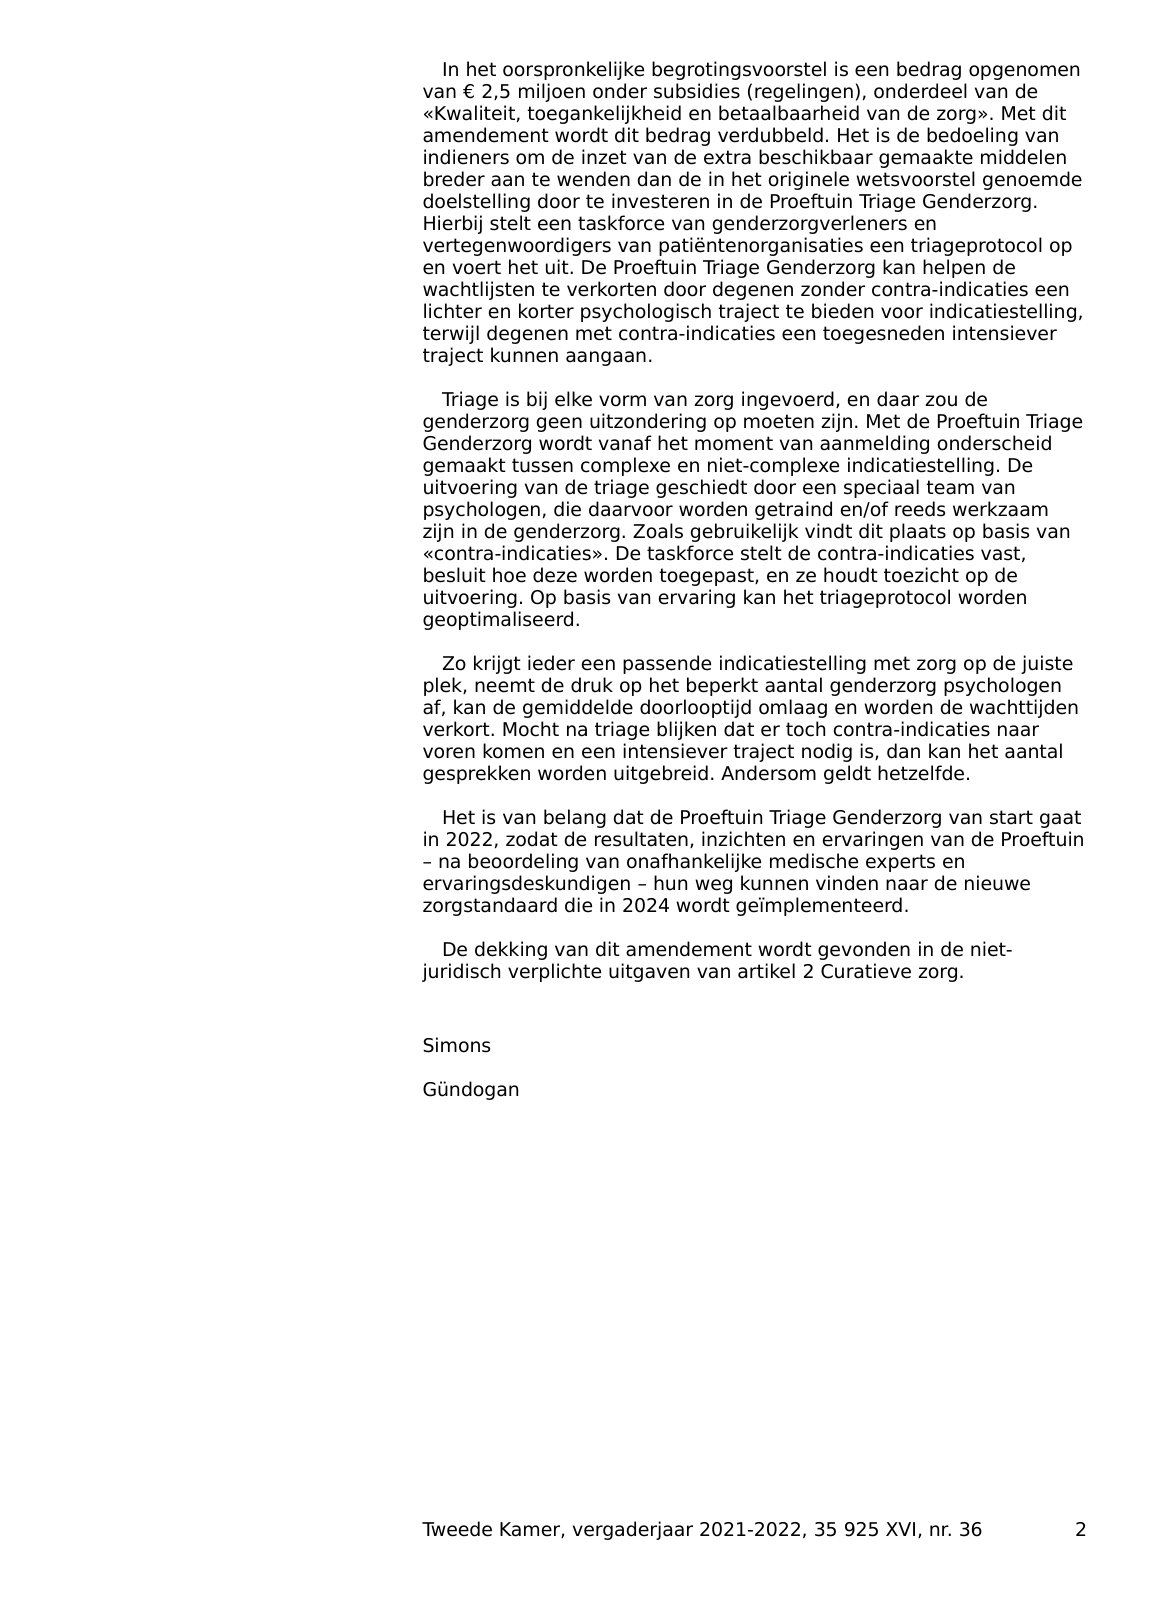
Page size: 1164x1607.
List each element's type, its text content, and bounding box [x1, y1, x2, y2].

text De dekking van dit amendement wordt gevonden in de niet-juridisch verplichte uitgaven van artikel 2 Curatieve zorg. [422, 939, 1087, 983]
text Het is van belang dat de Proeftuin Triage Genderzorg van start gaat in 2022, zodat de resultaten, inzichten en ervaringen van de Proeftuin – na beoordeling van onafhankelijke medische experts en ervaringsdeskundigen – hun weg kunnen vinden naar de nieuwe zorgstandaard die in 2024 wordt geïmplementeerd. [422, 807, 1087, 917]
text Simons Gündogan [422, 1013, 1087, 1101]
text Triage is bij elke vorm van zorg ingevoerd, en daar zou de genderzorg geen uitzondering op moeten zijn. Met de Proeftuin Triage Genderzorg wordt vanaf het moment van aanmelding onderscheid gemaakt tussen complexe en niet-complexe indicatiestelling. De uitvoering van de triage geschiedt door een speciaal team van psychologen, die daarvoor worden getraind en/of reeds werkzaam zijn in de genderzorg. Zoals gebruikelijk vindt dit plaats op basis van «contra-indicaties». De taskforce stelt de contra-indicaties vast, besluit hoe deze worden toegepast, en ze houdt toezicht op de uitvoering. Op basis van ervaring kan het triageprotocol worden geoptimaliseerd. [422, 389, 1087, 631]
text Zo krijgt ieder een passende indicatiestelling met zorg op de juiste plek, neemt de druk op het beperkt aantal genderzorg psychologen af, kan de gemiddelde doorlooptijd omlaag en worden de wachttijden verkort. Mocht na triage blijken dat er toch contra-indicaties naar voren komen en een intensiever traject nodig is, dan kan het aantal gesprekken worden uitgebreid. Andersom geldt hetzelfde. [422, 653, 1087, 785]
text In het oorspronkelijke begrotingsvoorstel is een bedrag opgenomen van € 2,5 miljoen onder subsidies (regelingen), onderdeel van de «Kwaliteit, toegankelijkheid en betaalbaarheid van de zorg». Met dit amendement wordt dit bedrag verdubbeld. Het is de bedoeling van indieners om de inzet van de extra beschikbaar gemaakte middelen breder aan te wenden dan de in het originele wetsvoorstel genoemde doelstelling door te investeren in de Proeftuin Triage Genderzorg. Hierbij stelt een taskforce van genderzorgverleners en vertegenwoordigers van patiëntenorganisaties een triageprotocol op en voert het uit. De Proeftuin Triage Genderzorg kan helpen de wachtlijsten te verkorten door degenen zonder contra-indicaties een lichter en korter psychologisch traject te bieden voor indicatiestelling, terwijl degenen met contra-indicaties een toegesneden intensiever traject kunnen aangaan. [422, 59, 1087, 367]
